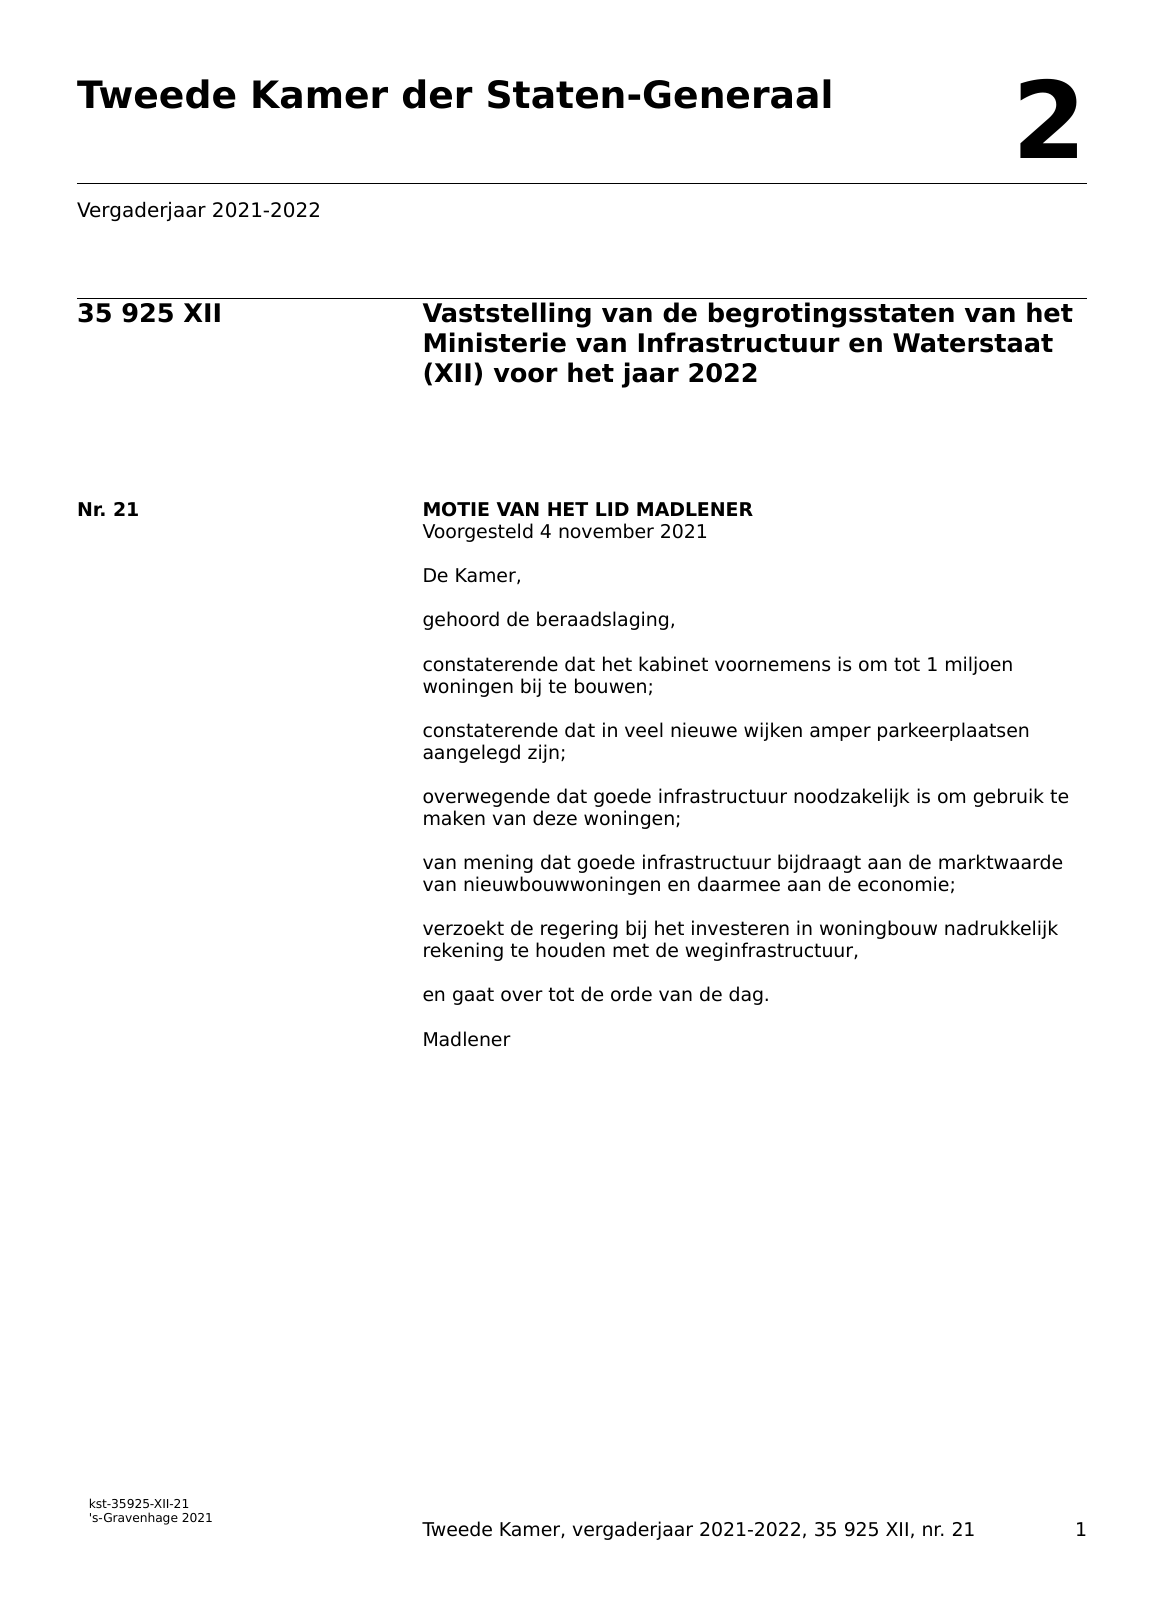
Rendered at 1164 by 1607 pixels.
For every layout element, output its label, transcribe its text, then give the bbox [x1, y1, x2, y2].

text gehoord de beraadslaging, [422, 609, 1087, 631]
subtitle 35 925 XII Vaststelling van de begrotingsstaten van het Ministerie van Infrastructuur en Waterstaat (XII) voor het jaar 2022 [77, 299, 1087, 388]
table_header Tweede Kamer der Staten-Generaal [77, 59, 886, 183]
text De Kamer, [422, 565, 1087, 587]
text 's-Gravenhage 2021 [88, 1511, 323, 1525]
text overwegende dat goede infrastructuur noodzakelijk is om gebruik te maken van deze woningen; [422, 786, 1087, 830]
text kst-35925-XII-21 [88, 1497, 323, 1511]
text Madlener [422, 1028, 1087, 1050]
subtitle Nr. 21 MOTIE VAN HET LID MADLENER [77, 499, 1087, 521]
table_header 2 [886, 59, 1087, 183]
text verzoekt de regering bij het investeren in woningbouw nadrukkelijk rekening te houden met de weginfrastructuur, [422, 918, 1087, 962]
text van mening dat goede infrastructuur bijdraagt aan de marktwaarde van nieuwbouwwoningen en daarmee aan de economie; [422, 852, 1087, 896]
text en gaat over tot de orde van de dag. [422, 984, 1087, 1006]
text constaterende dat het kabinet voornemens is om tot 1 miljoen woningen bij te bouwen; [422, 653, 1087, 697]
text Voorgesteld 4 november 2021 [422, 521, 1087, 543]
text constaterende dat in veel nieuwe wijken amper parkeerplaatsen aangelegd zijn; [422, 720, 1087, 764]
table_cell Vergaderjaar 2021-2022 [77, 184, 1087, 298]
